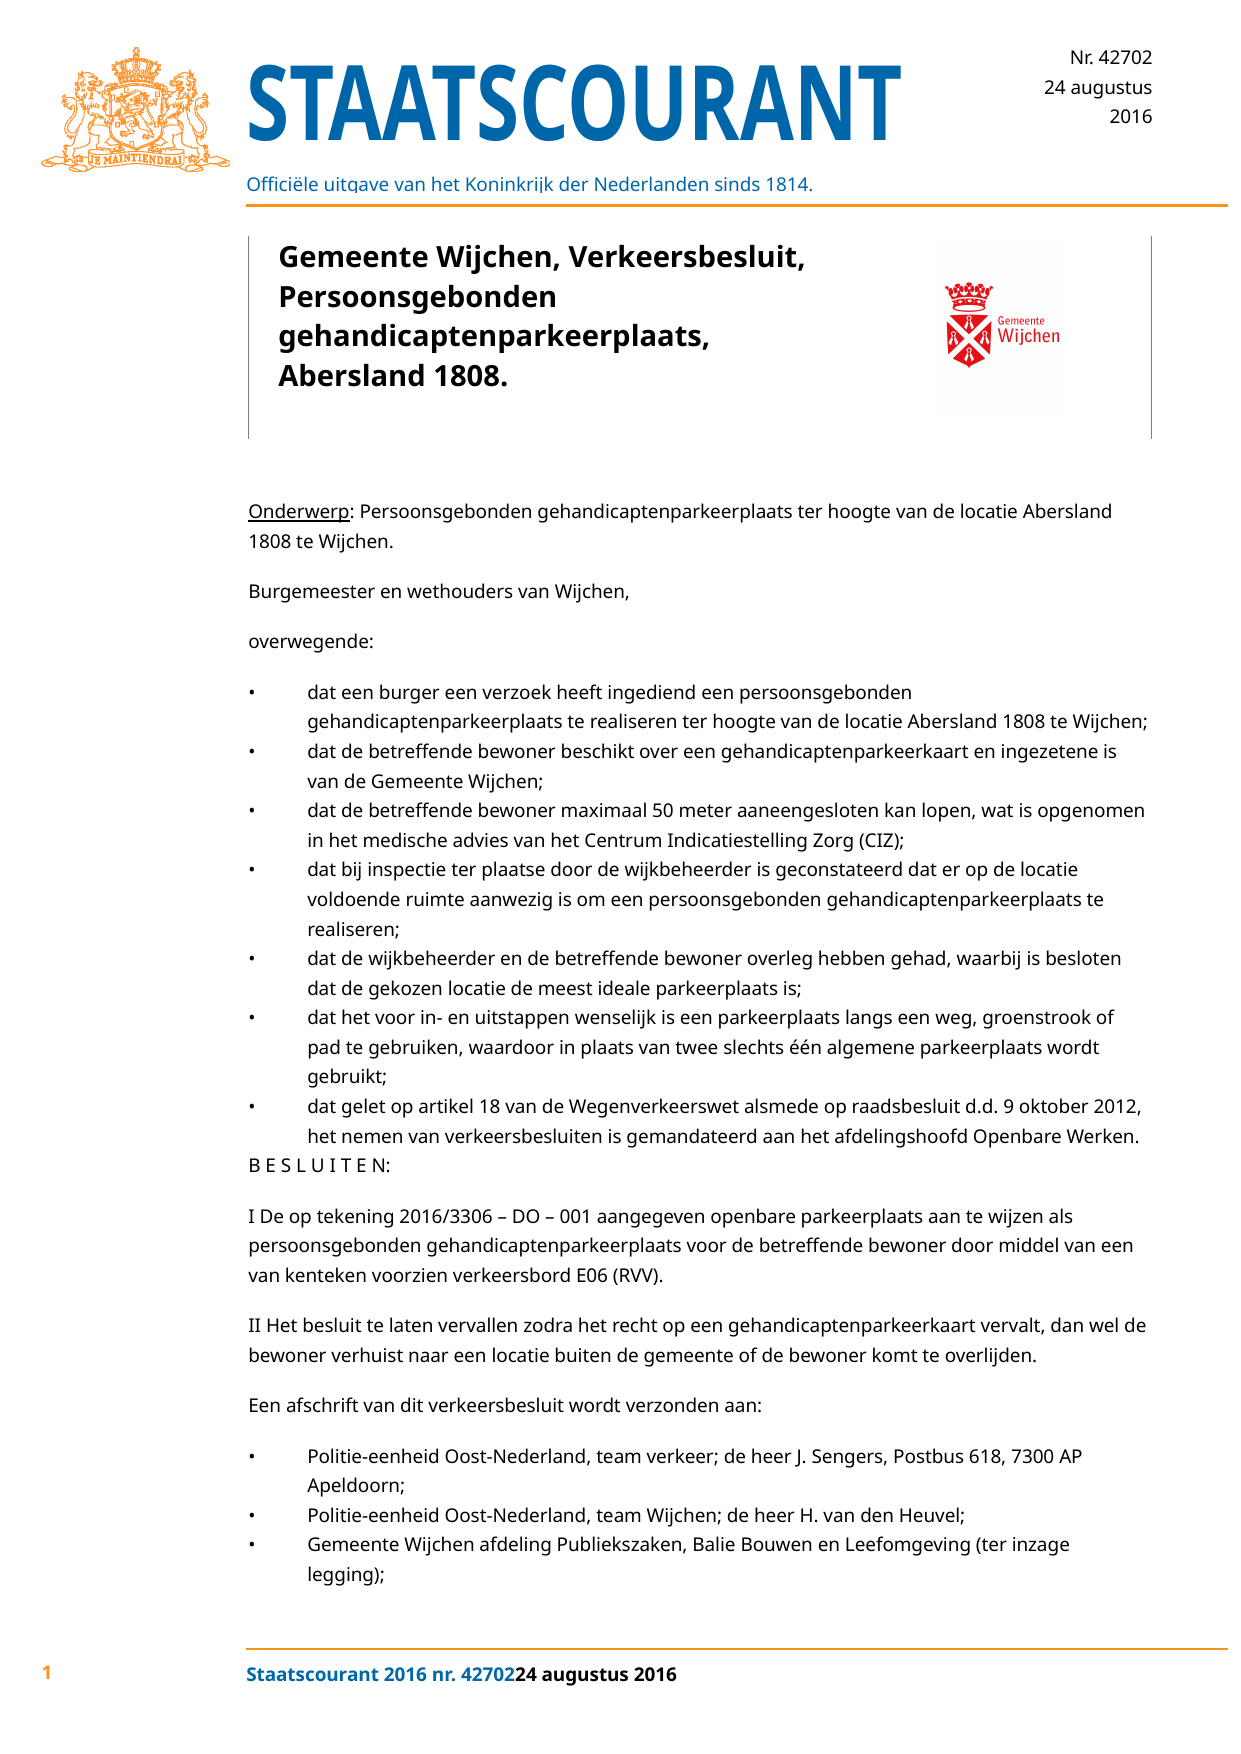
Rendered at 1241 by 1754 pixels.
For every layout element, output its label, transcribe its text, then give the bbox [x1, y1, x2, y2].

text B E S L U I T E N: [248, 1152, 1152, 1178]
table_header [1064, 236, 1151, 413]
text I De op tekening 2016/3306 – DO – 001 aangegeven openbare parkeerplaats aan te wijzen als persoonsgebonden gehandicaptenparkeerplaats voor de betreffende bewoner door middel van een van kenteken voorzien verkeersbord E06 (RVV). [248, 1203, 1152, 1288]
list dat de betreffende bewoner beschikt over een gehandicaptenparkeerkaart en ingezetene is van de Gemeente Wijchen; [248, 738, 1152, 793]
text Burgemeester en wethouders van Wijchen, [248, 578, 1152, 604]
picture [41, 47, 231, 172]
list dat de wijkbeheerder en de betreffende bewoner overleg hebben gehad, waarbij is besloten dat de gekozen locatie de meest ideale parkeerplaats is; [248, 945, 1152, 1001]
text overwegende: [248, 629, 1152, 654]
table_header [850, 236, 938, 413]
table_header [850, 414, 1151, 439]
list Politie-eenheid Oost-Nederland, team verkeer; de heer J. Sengers, Postbus 618, 7300 AP Apeldoorn; [248, 1443, 1152, 1498]
text Onderwerp: Persoonsgebonden gehandicaptenparkeerplaats ter hoogte van de locatie Abersland 1808 te Wijchen. [248, 498, 1152, 553]
list Gemeente Wijchen afdeling Publiekszaken, Balie Bouwen en Leefomgeving (ter inzage legging); [248, 1532, 1152, 1587]
text Een afschrift van dit verkeersbesluit wordt verzonden aan: [248, 1392, 1152, 1418]
table_header Gemeente Wijchen, Verkeersbesluit, Persoonsgebonden gehandicaptenparkeerplaats, Abersland 1808. [249, 236, 850, 439]
list dat bij inspectie ter plaatse door de wijkbeheerder is geconstateerd dat er op de locatie voldoende ruimte aanwezig is om een persoonsgebonden gehandicaptenparkeerplaats te realiseren; [248, 857, 1152, 941]
text II Het besluit te laten vervallen zodra het recht op een gehandicaptenparkeerkaart vervalt, dan wel de bewoner verhuist naar een locatie buiten de gemeente of de bewoner komt te overlijden. [248, 1312, 1152, 1368]
list Politie-eenheid Oost-Nederland, team Wijchen; de heer H. van den Heuvel; [248, 1502, 1152, 1528]
list dat gelet op artikel 18 van de Wegenverkeerswet alsmede op raadsbesluit d.d. 9 oktober 2012, het nemen van verkeersbesluiten is gemandateerd aan het afdelingshoofd Openbare Werken. [248, 1093, 1152, 1148]
list dat het voor in- en uitstappen wenselijk is een parkeerplaats langs een weg, groenstrook of pad te gebruiken, waardoor in plaats van twee slechts één algemene parkeerplaats wordt gebruikt; [248, 1004, 1152, 1089]
list dat een burger een verzoek heeft ingediend een persoonsgebonden gehandicaptenparkeerplaats te realiseren ter hoogte van de locatie Abersland 1808 te Wijchen; [248, 679, 1152, 734]
list dat de betreffende bewoner maximaal 50 meter aaneengesloten kan lopen, wat is opgenomen in het medische advies van het Centrum Indicatiestelling Zorg (CIZ); [248, 797, 1152, 853]
picture [938, 236, 1064, 414]
